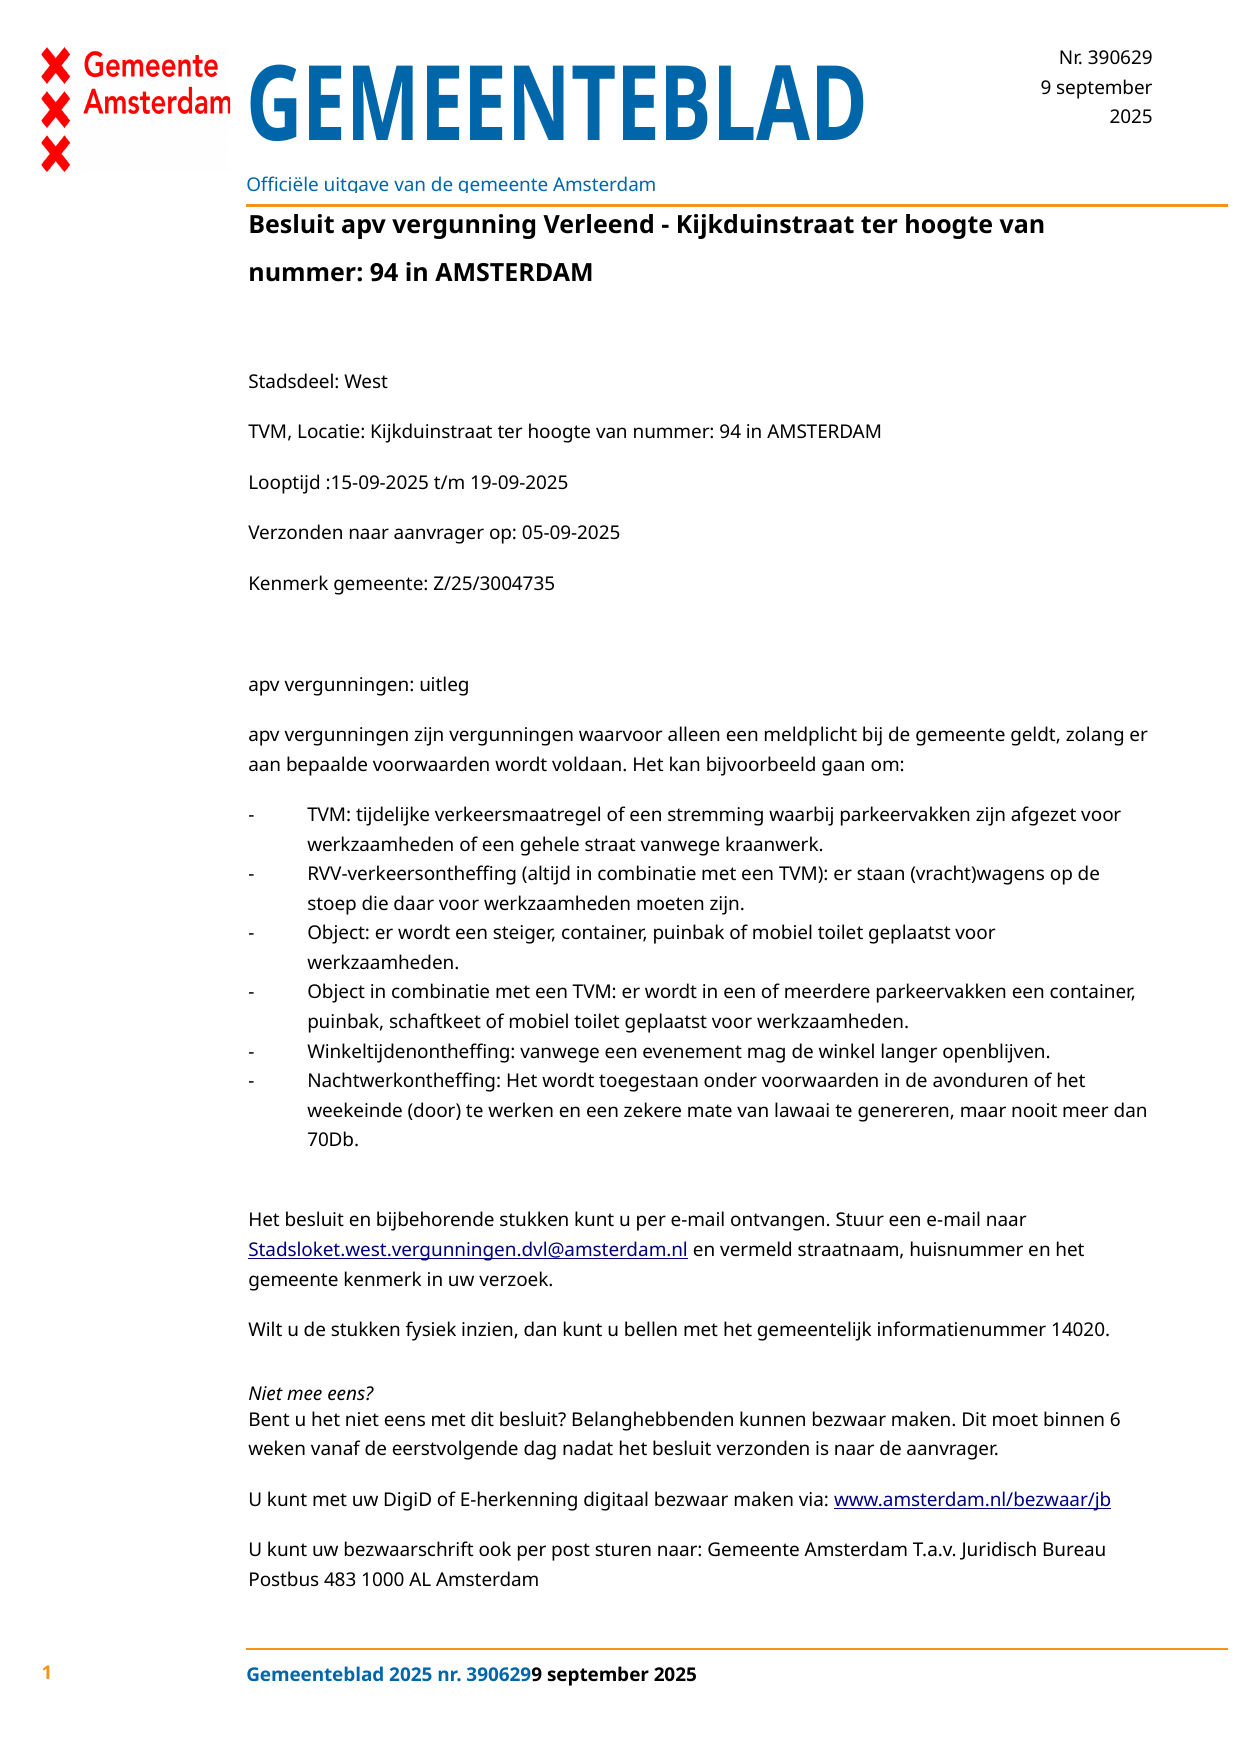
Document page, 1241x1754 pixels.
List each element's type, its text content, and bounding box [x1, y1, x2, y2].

picture [41, 47, 231, 172]
text Verzonden naar aanvrager op: 05-09-2025 [248, 519, 1152, 545]
text Kenmerk gemeente: Z/25/3004735 [248, 570, 1152, 596]
list RVV-verkeersontheffing (altijd in combinatie met een TVM): er staan (vracht)wagens op de stoep die daar voor werkzaamheden moeten zijn. [248, 860, 1152, 916]
text Looptijd :15-09-2025 t/m 19-09-2025 [248, 469, 1152, 495]
text Wilt u de stukken fysiek inzien, dan kunt u bellen met het gemeentelijk informatienummer 14020. [248, 1316, 1152, 1342]
text Het besluit en bijbehorende stukken kunt u per e-mail ontvangen. Stuur een e-mail naar Stadsloket.west.vergunningen.dvl@amsterdam.nl en vermeld straatnaam, huisnummer en het gemeente kenmerk in uw verzoek. [248, 1207, 1152, 1292]
text U kunt met uw DigiD of E-herkenning digitaal bezwaar maken via: www.amsterdam.nl/bezwaar/jb [248, 1486, 1152, 1512]
list Winkeltijdenontheffing: vanwege een evenement mag de winkel langer openblijven. [248, 1038, 1152, 1064]
text U kunt uw bezwaarschrift ook per post sturen naar: Gemeente Amsterdam T.a.v. Juridisch Bureau Postbus 483 1000 AL Amsterdam [248, 1536, 1152, 1592]
list Nachtwerkontheffing: Het wordt toegestaan onder voorwaarden in de avonduren of het weekeinde (door) te werken en een zekere mate van lawaai te genereren, maar nooit meer dan 70Db. [248, 1067, 1152, 1152]
text TVM, Locatie: Kijkduinstraat ter hoogte van nummer: 94 in AMSTERDAM [248, 419, 1152, 444]
text apv vergunningen: uitleg [248, 671, 1152, 697]
text Stadsdeel: West [248, 368, 1152, 394]
text apv vergunningen zijn vergunningen waarvoor alleen een meldplicht bij de gemeente geldt, zolang er aan bepaalde voorwaarden wordt voldaan. Het kan bijvoorbeeld gaan om: [248, 721, 1152, 777]
list Object: er wordt een steiger, container, puinbak of mobiel toilet geplaatst voor werkzaamheden. [248, 919, 1152, 975]
text Besluit apv vergunning Verleend - Kijkduinstraat ter hoogte van nummer: 94 in AMSTERDAM [248, 207, 1152, 288]
list TVM: tijdelijke verkeersmaatregel of een stremming waarbij parkeervakken zijn afgezet voor werkzaamheden of een gehele straat vanwege kraanwerk. [248, 801, 1152, 857]
text Niet mee eens? [248, 1380, 1152, 1406]
text Bent u het niet eens met dit besluit? Belanghebbenden kunnen bezwaar maken. Dit moet binnen 6 weken vanaf de eerstvolgende dag nadat het besluit verzonden is naar de aanvrager. [248, 1406, 1152, 1461]
list Object in combinatie met een TVM: er wordt in een of meerdere parkeervakken een container, puinbak, schaftkeet of mobiel toilet geplaatst voor werkzaamheden. [248, 979, 1152, 1034]
